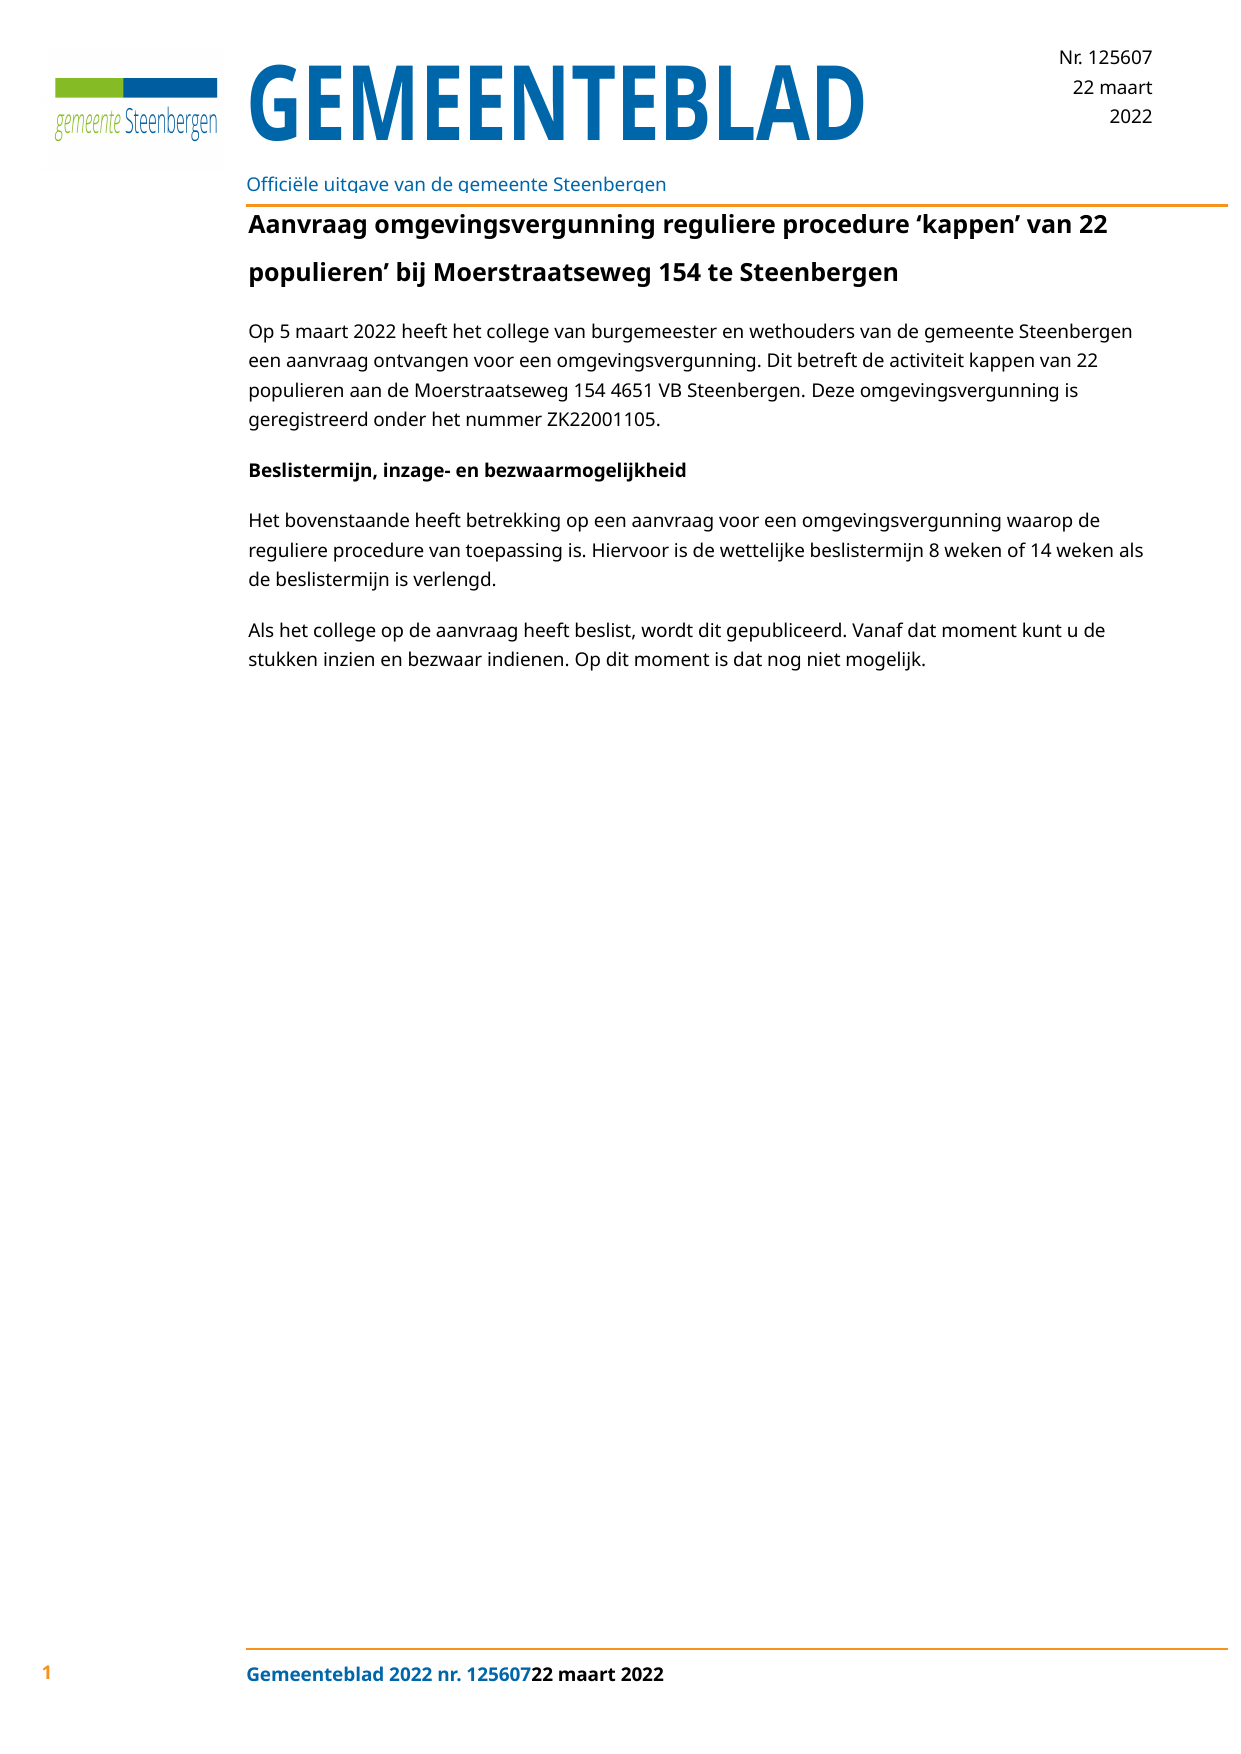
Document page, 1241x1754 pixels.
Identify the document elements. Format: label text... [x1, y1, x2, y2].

text Het bovenstaande heeft betrekking op een aanvraag voor een omgevingsvergunning waarop de reguliere procedure van toepassing is. Hiervoor is de wettelijke beslistermijn 8 weken of 14 weken als de beslistermijn is verlengd. [248, 507, 1152, 592]
text Op 5 maart 2022 heeft het college van burgemeester en wethouders van de gemeente Steenbergen een aanvraag ontvangen voor een omgevingsvergunning. Dit betreft de activiteit kappen van 22 populieren aan de Moerstraatseweg 154 4651 VB Steenbergen. Deze omgevingsvergunning is geregistreerd onder het nummer ZK22001105. [248, 318, 1152, 432]
text Aanvraag omgevingsvergunning reguliere procedure ‘kappen’ van 22 populieren’ bij Moerstraatseweg 154 te Steenbergen [248, 207, 1152, 288]
text Als het college op de aanvraag heeft beslist, wordt dit gepubliceerd. Vanaf dat moment kunt u de stukken inzien en bezwaar indienen. Op dit moment is dat nog niet mogelijk. [248, 617, 1152, 672]
picture [41, 47, 231, 172]
text Beslistermijn, inzage- en bezwaarmogelijkheid [248, 457, 1152, 483]
